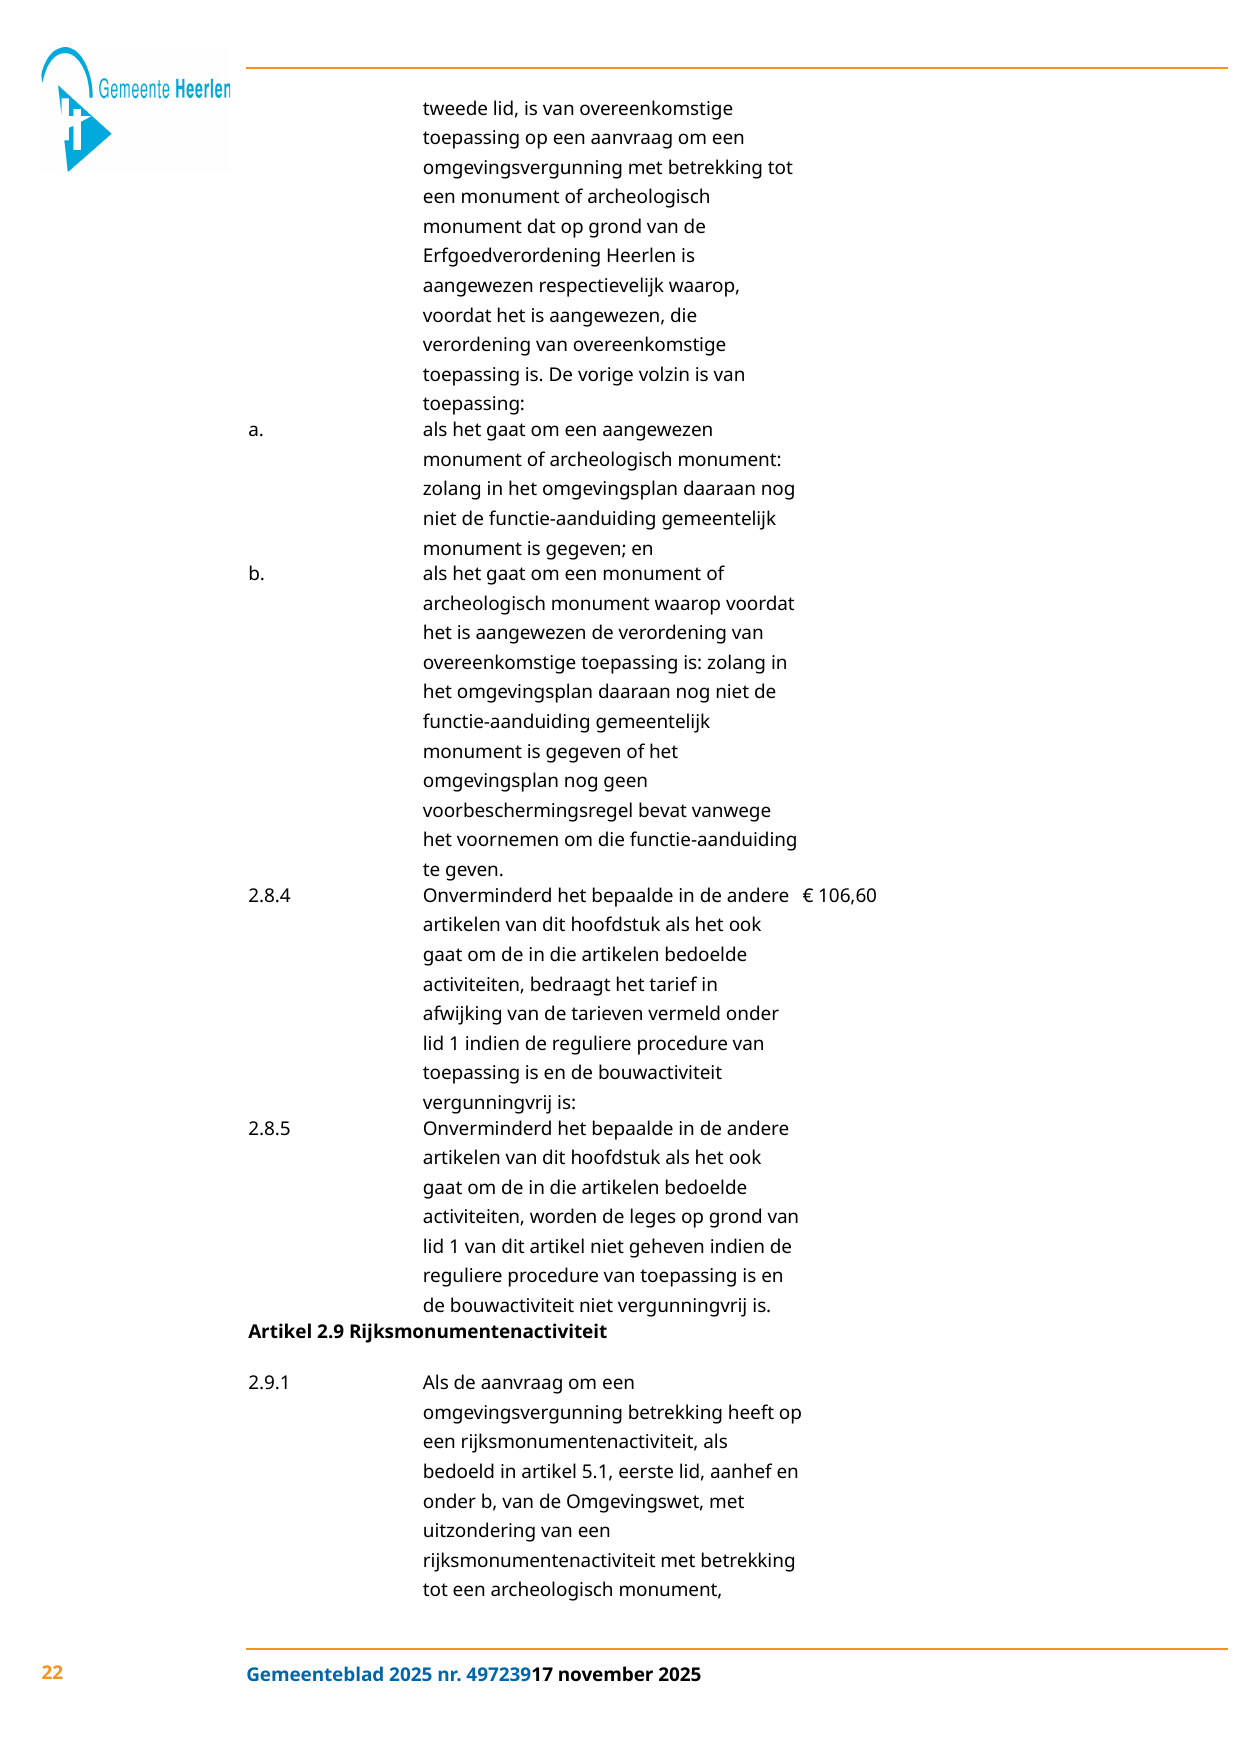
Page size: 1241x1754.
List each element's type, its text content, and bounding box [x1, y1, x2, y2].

table_cell [977, 95, 1152, 416]
table_cell [248, 95, 423, 416]
table_cell [802, 560, 977, 882]
table_cell [977, 1115, 1152, 1318]
table_cell 2.9.1 [248, 1370, 423, 1602]
table_cell [802, 1344, 977, 1369]
table_cell 2.8.4 [248, 882, 423, 1115]
table_cell b. [248, 560, 423, 882]
table_cell [977, 1344, 1152, 1369]
table_cell als het gaat om een aangewezen monument of archeologisch monument: zolang in het omgevingsplan daaraan nog niet de functie-aanduiding gemeentelijk monument is gegeven; en [423, 416, 802, 560]
table_cell Als de aanvraag om een omgevingsvergunning betrekking heeft op een rijksmonumentenactiviteit, als bedoeld in artikel 5.1, eerste lid, aanhef en onder b, van de Omgevingswet, met uitzondering van een rijksmonumentenactiviteit met betrekking tot een archeologisch monument, [423, 1370, 802, 1602]
table_cell [802, 1370, 977, 1602]
table_cell [977, 416, 1152, 560]
table_cell [802, 95, 977, 416]
table_cell [977, 560, 1152, 882]
table_cell Artikel 2.9 Rijksmonumentenactiviteit [248, 1318, 977, 1344]
table_cell [802, 416, 977, 560]
table_cell € 106,60 [802, 882, 977, 1115]
table_cell Onverminderd het bepaalde in de andere artikelen van dit hoofdstuk als het ook gaat om de in die artikelen bedoelde activiteiten, worden de leges op grond van lid 1 van dit artikel niet geheven indien de reguliere procedure van toepassing is en de bouwactiviteit niet vergunningvrij is. [423, 1115, 802, 1318]
table_cell [977, 1370, 1152, 1602]
table_cell 2.8.5 [248, 1115, 423, 1318]
table_cell [802, 1115, 977, 1318]
table_cell tweede lid, is van overeenkomstige toepassing op een aanvraag om een omgevingsvergunning met betrekking tot een monument of archeologisch monument dat op grond van de Erfgoedverordening Heerlen is aangewezen respectievelijk waarop, voordat het is aangewezen, die verordening van overeenkomstige toepassing is. De vorige volzin is van toepassing: [423, 95, 802, 416]
table_cell [977, 882, 1152, 1115]
picture [41, 47, 231, 172]
table_cell a. [248, 416, 423, 560]
picture [41, 47, 59, 70]
table_cell [248, 1344, 423, 1369]
table_cell als het gaat om een monument of archeologisch monument waarop voordat het is aangewezen de verordening van overeenkomstige toepassing is: zolang in het omgevingsplan daaraan nog niet de functie-aanduiding gemeentelijk monument is gegeven of het omgevingsplan nog geen voorbeschermingsregel bevat vanwege het voornemen om die functie-aanduiding te geven. [423, 560, 802, 882]
table_cell [423, 1344, 802, 1369]
table_cell Onverminderd het bepaalde in de andere artikelen van dit hoofdstuk als het ook gaat om de in die artikelen bedoelde activiteiten, bedraagt het tarief in afwijking van de tarieven vermeld onder lid 1 indien de reguliere procedure van toepassing is en de bouwactiviteit vergunningvrij is: [423, 882, 802, 1115]
